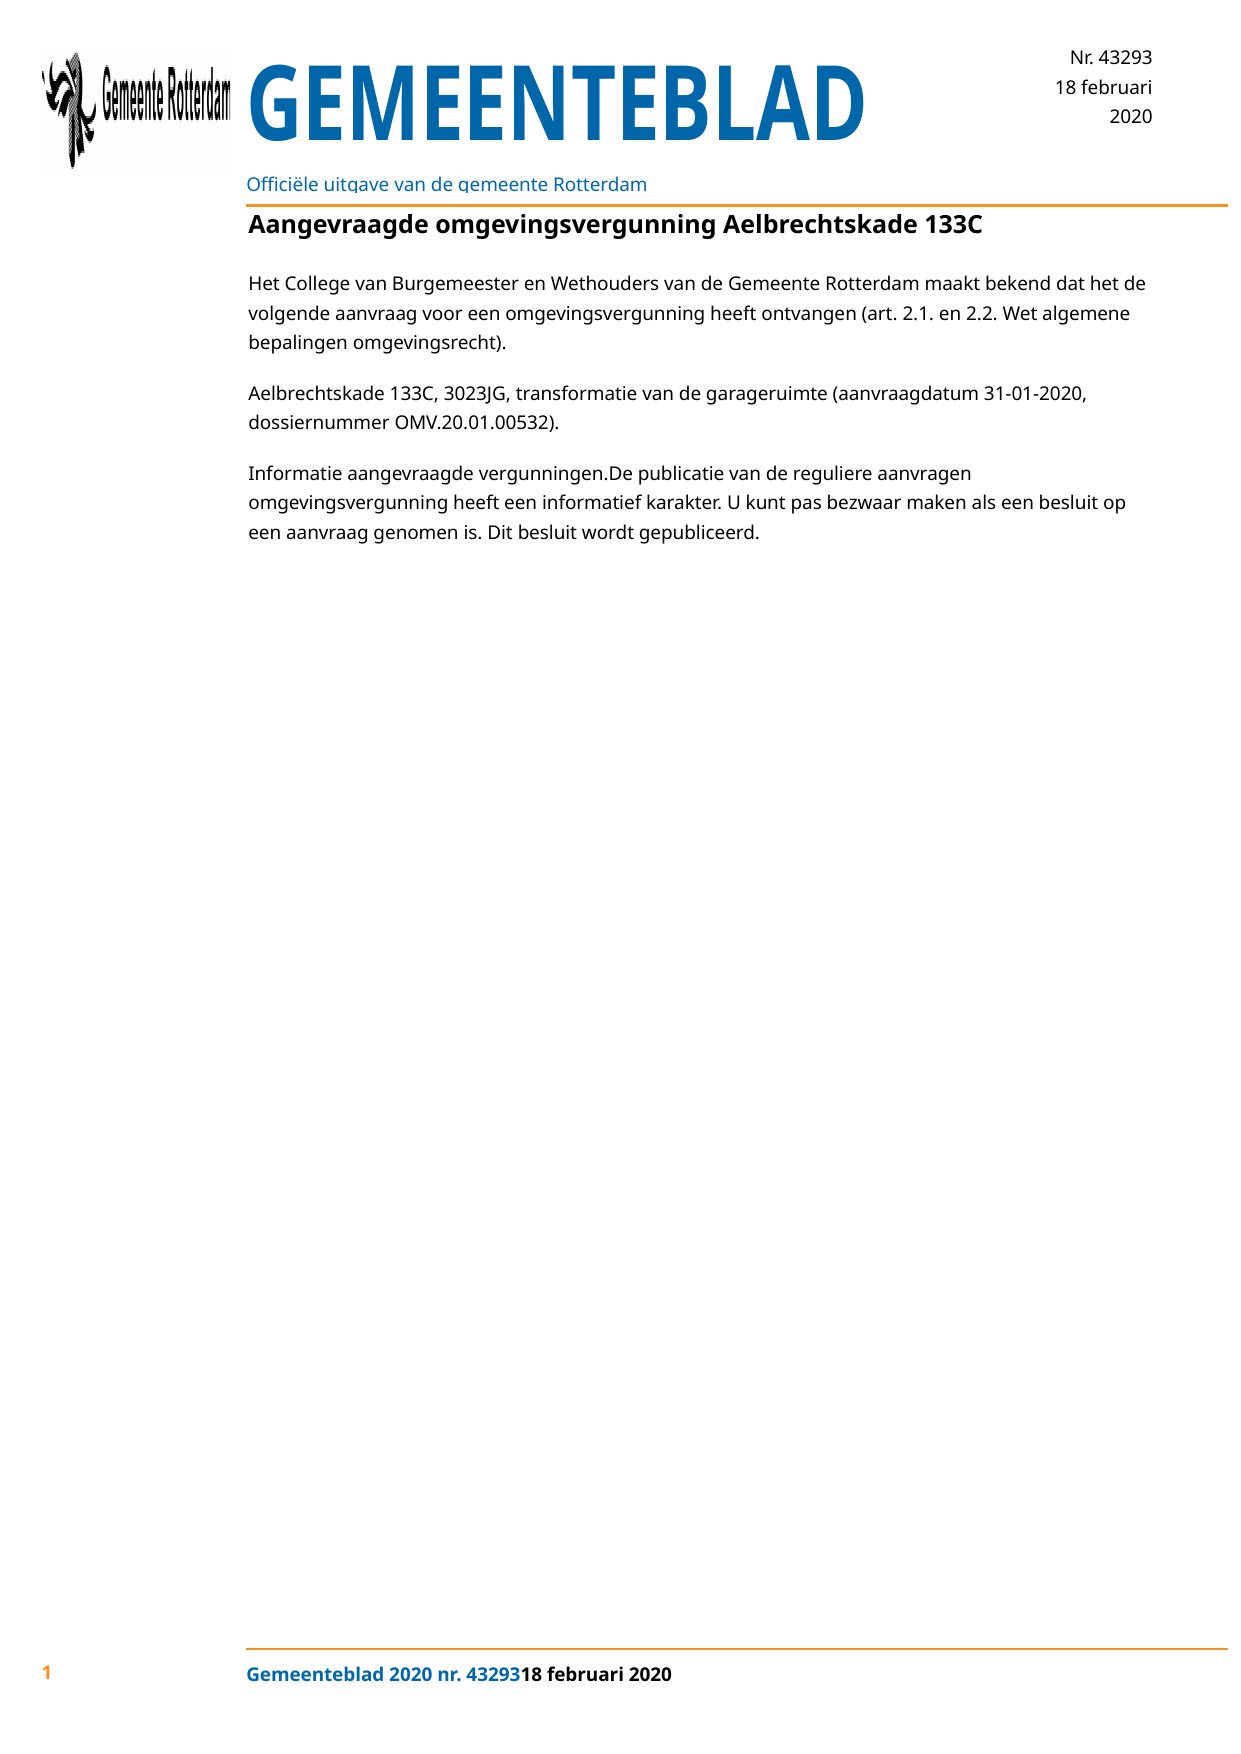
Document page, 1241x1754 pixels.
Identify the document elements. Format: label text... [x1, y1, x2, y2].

text Aelbrechtskade 133C, 3023JG, transformatie van de garageruimte (aanvraagdatum 31-01-2020, dossiernummer OMV.20.01.00532). [248, 380, 1152, 435]
text Aangevraagde omgevingsvergunning Aelbrechtskade 133C [248, 207, 1152, 241]
text Het College van Burgemeester en Wethouders van de Gemeente Rotterdam maakt bekend dat het de volgende aanvraag voor een omgevingsvergunning heeft ontvangen (art. 2.1. en 2.2. Wet algemene bepalingen omgevingsrecht). [248, 270, 1152, 355]
picture [41, 47, 231, 172]
text Informatie aangevraagde vergunningen.De publicatie van de reguliere aanvragen omgevingsvergunning heeft een informatief karakter. U kunt pas bezwaar maken als een besluit op een aanvraag genomen is. Dit besluit wordt gepubliceerd. [248, 460, 1152, 545]
